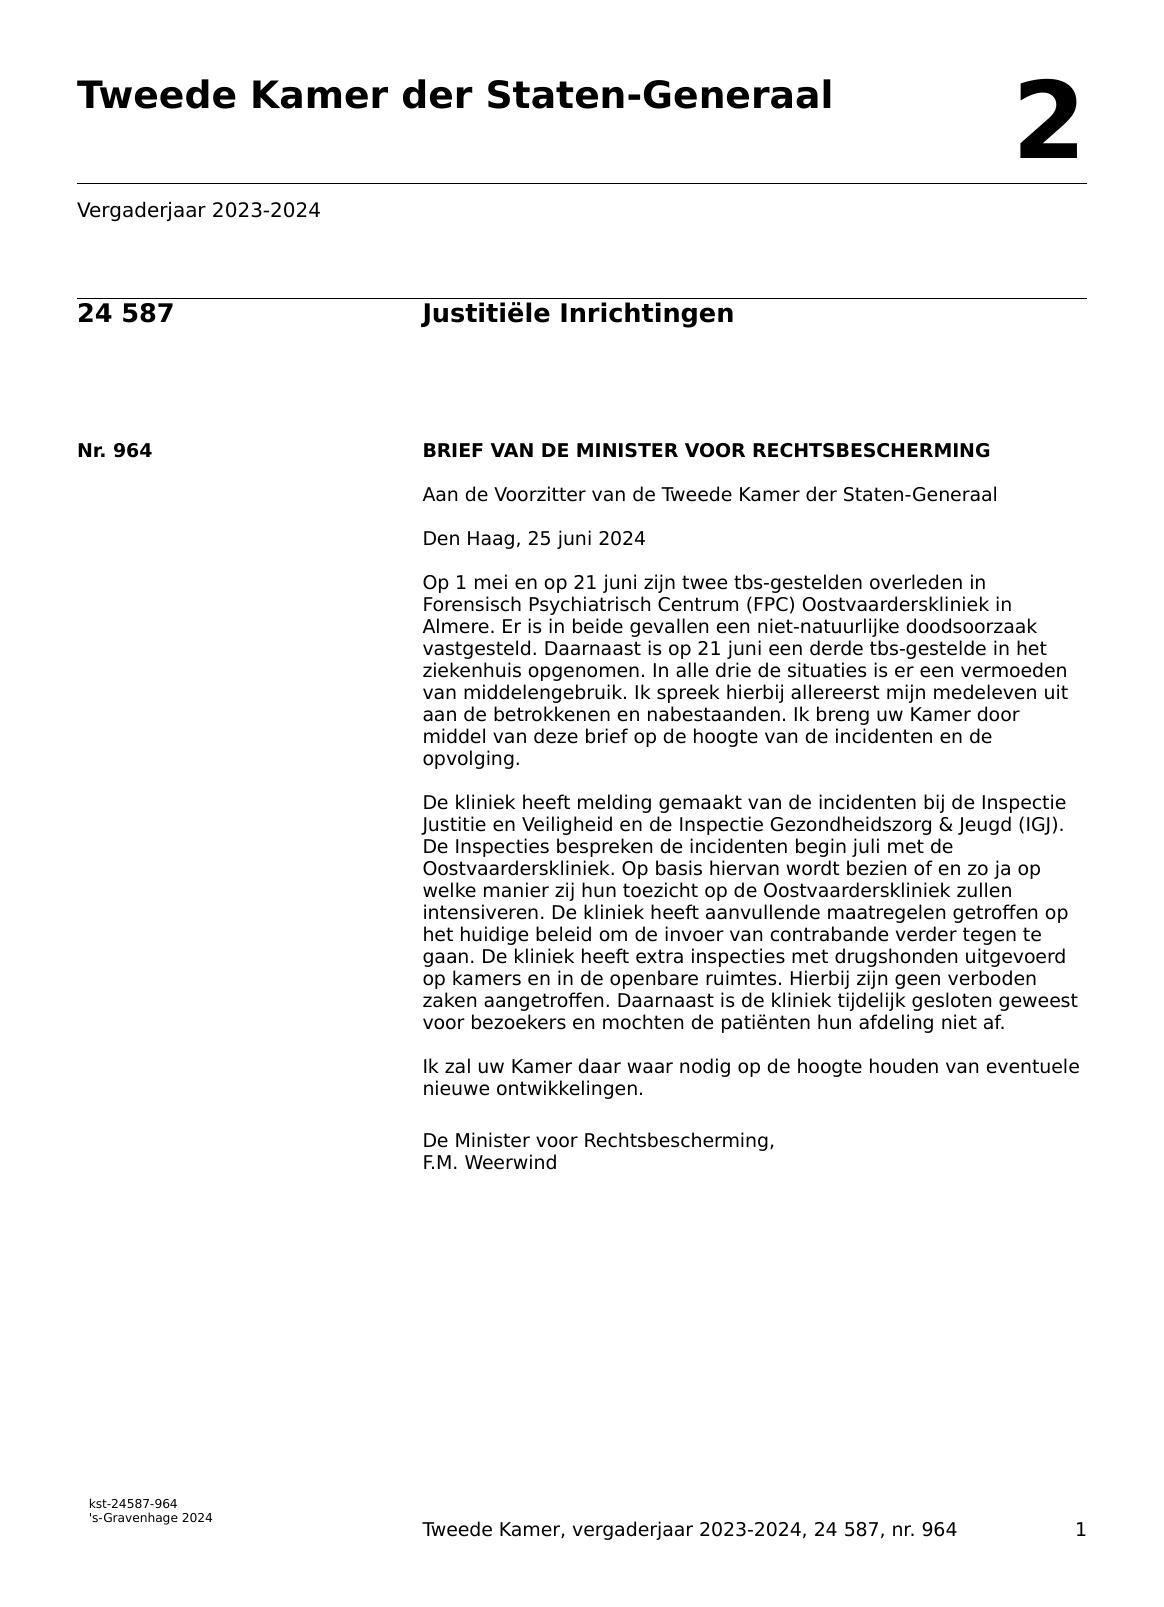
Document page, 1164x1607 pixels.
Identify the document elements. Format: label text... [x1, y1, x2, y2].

text Aan de Voorzitter van de Tweede Kamer der Staten-Generaal [422, 484, 1087, 506]
text Ik zal uw Kamer daar waar nodig op de hoogte houden van eventuele nieuwe ontwikkelingen. [422, 1056, 1087, 1100]
text De Minister voor Rechtsbescherming, F.M. Weerwind [422, 1130, 1087, 1174]
text Op 1 mei en op 21 juni zijn twee tbs-gestelden overleden in Forensisch Psychiatrisch Centrum (FPC) Oostvaarderskliniek in Almere. Er is in beide gevallen een niet-natuurlijke doodsoorzaak vastgesteld. Daarnaast is op 21 juni een derde tbs-gestelde in het ziekenhuis opgenomen. In alle drie de situaties is er een vermoeden van middelengebruik. Ik spreek hierbij allereerst mijn medeleven uit aan de betrokkenen en nabestaanden. Ik breng uw Kamer door middel van deze brief op de hoogte van de incidenten en de opvolging. [422, 572, 1087, 770]
subtitle Nr. 964 BRIEF VAN DE MINISTER VOOR RECHTSBESCHERMING [77, 440, 1087, 462]
table_header 2 [886, 59, 1087, 183]
subtitle 24 587 Justitiële Inrichtingen [77, 299, 1087, 329]
table_cell Vergaderjaar 2023-2024 [77, 184, 1087, 298]
table_header Tweede Kamer der Staten-Generaal [77, 59, 886, 183]
text Den Haag, 25 juni 2024 [422, 528, 1087, 550]
text De kliniek heeft melding gemaakt van de incidenten bij de Inspectie Justitie en Veiligheid en de Inspectie Gezondheidszorg & Jeugd (IGJ). De Inspecties bespreken de incidenten begin juli met de Oostvaarderskliniek. Op basis hiervan wordt bezien of en zo ja op welke manier zij hun toezicht op de Oostvaarderskliniek zullen intensiveren. De kliniek heeft aanvullende maatregelen getroffen op het huidige beleid om de invoer van contrabande verder tegen te gaan. De kliniek heeft extra inspecties met drugshonden uitgevoerd op kamers en in de openbare ruimtes. Hierbij zijn geen verboden zaken aangetroffen. Daarnaast is de kliniek tijdelijk gesloten geweest voor bezoekers en mochten de patiënten hun afdeling niet af. [422, 792, 1087, 1034]
text kst-24587-964 [88, 1497, 323, 1511]
text 's-Gravenhage 2024 [88, 1511, 323, 1525]
